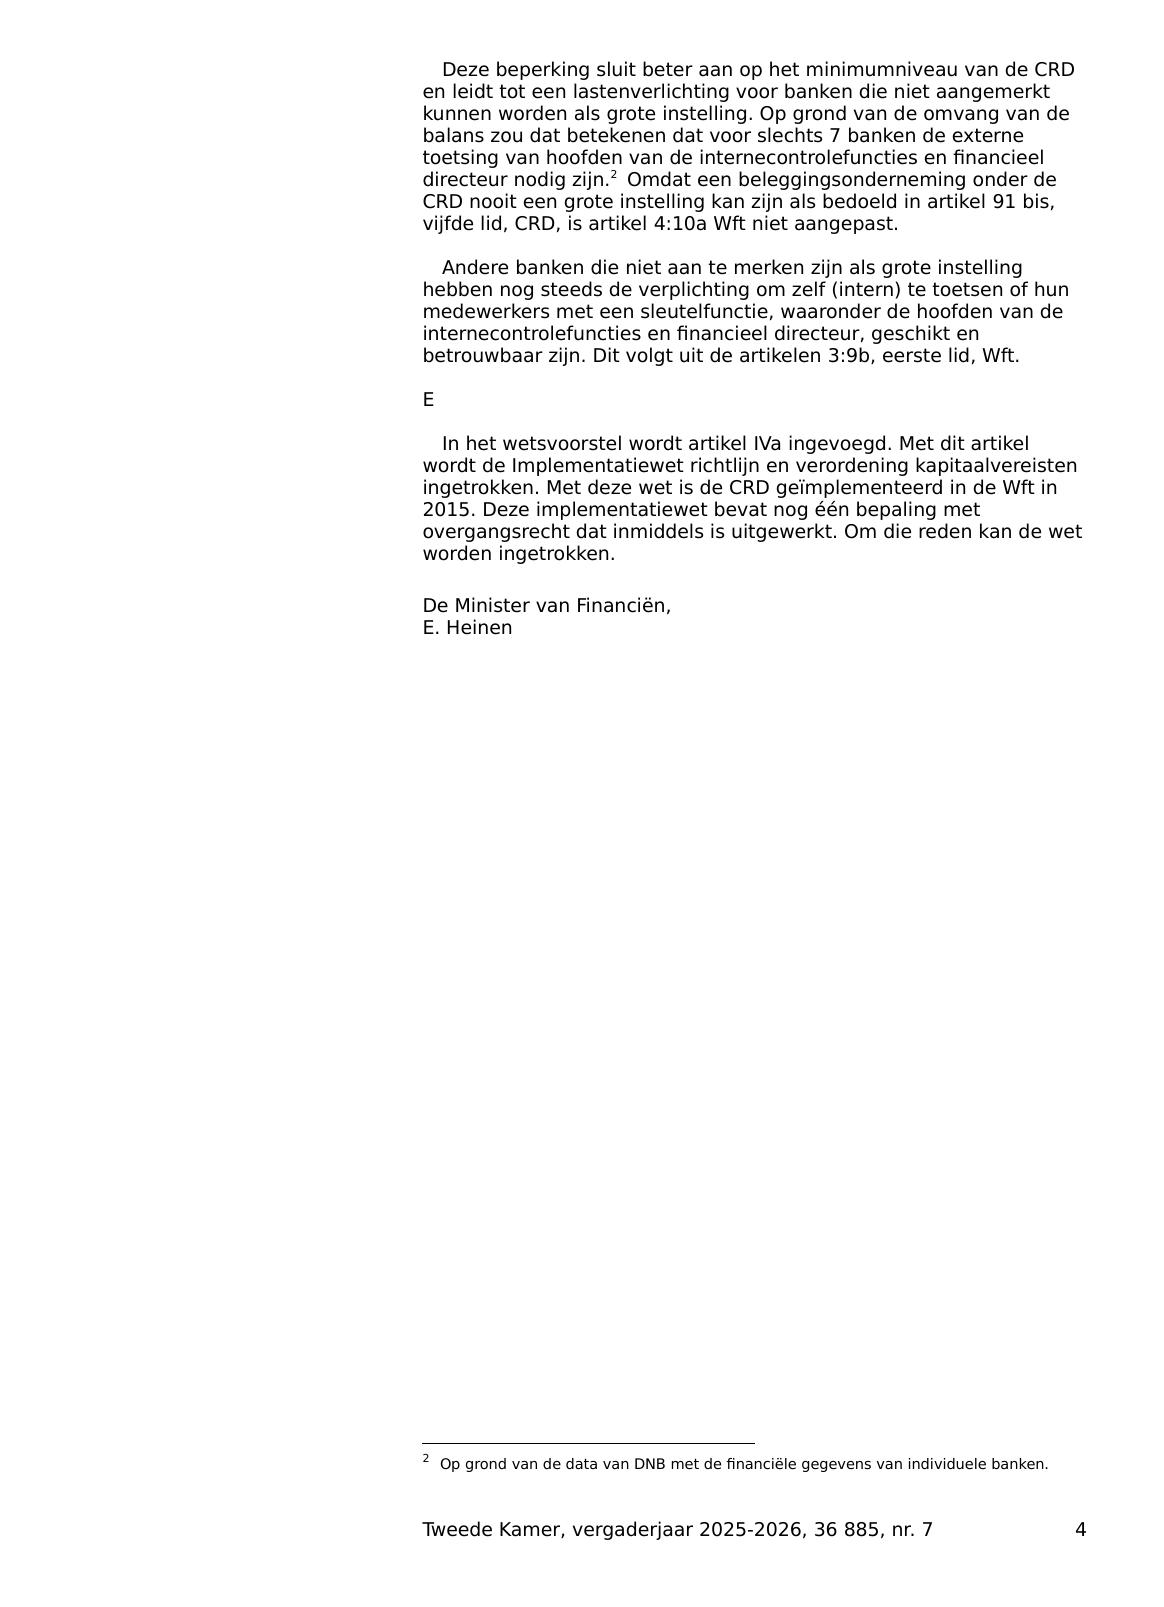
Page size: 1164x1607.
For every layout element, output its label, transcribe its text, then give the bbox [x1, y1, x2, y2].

text Deze beperking sluit beter aan op het minimumniveau van de CRD en leidt tot een lastenverlichting voor banken die niet aangemerkt kunnen worden als grote instelling. Op grond van de omvang van de balans zou dat betekenen dat voor slechts 7 banken de externe toetsing van hoofden van de internecontrolefuncties en financieel directeur nodig zijn. Omdat een beleggingsonderneming onder de CRD nooit een grote instelling kan zijn als bedoeld in artikel 91 bis, vijfde lid, CRD, is artikel 4:10a Wft niet aangepast. [422, 59, 1087, 235]
subtitle E [422, 389, 1087, 411]
text De Minister van Financiën, E. Heinen [422, 595, 1087, 639]
text Op grond van de data van DNB met de financiële gegevens van individuele banken. [422, 1452, 1087, 1474]
text In het wetsvoorstel wordt artikel IVa ingevoegd. Met dit artikel wordt de Implementatiewet richtlijn en verordening kapitaalvereisten ingetrokken. Met deze wet is de CRD geïmplementeerd in de Wft in 2015. Deze implementatiewet bevat nog één bepaling met overgangsrecht dat inmiddels is uitgewerkt. Om die reden kan de wet worden ingetrokken. [422, 433, 1087, 565]
text Andere banken die niet aan te merken zijn als grote instelling hebben nog steeds de verplichting om zelf (intern) te toetsen of hun medewerkers met een sleutelfunctie, waaronder de hoofden van de internecontrolefuncties en financieel directeur, geschikt en betrouwbaar zijn. Dit volgt uit de artikelen 3:9b, eerste lid, Wft. [422, 257, 1087, 367]
